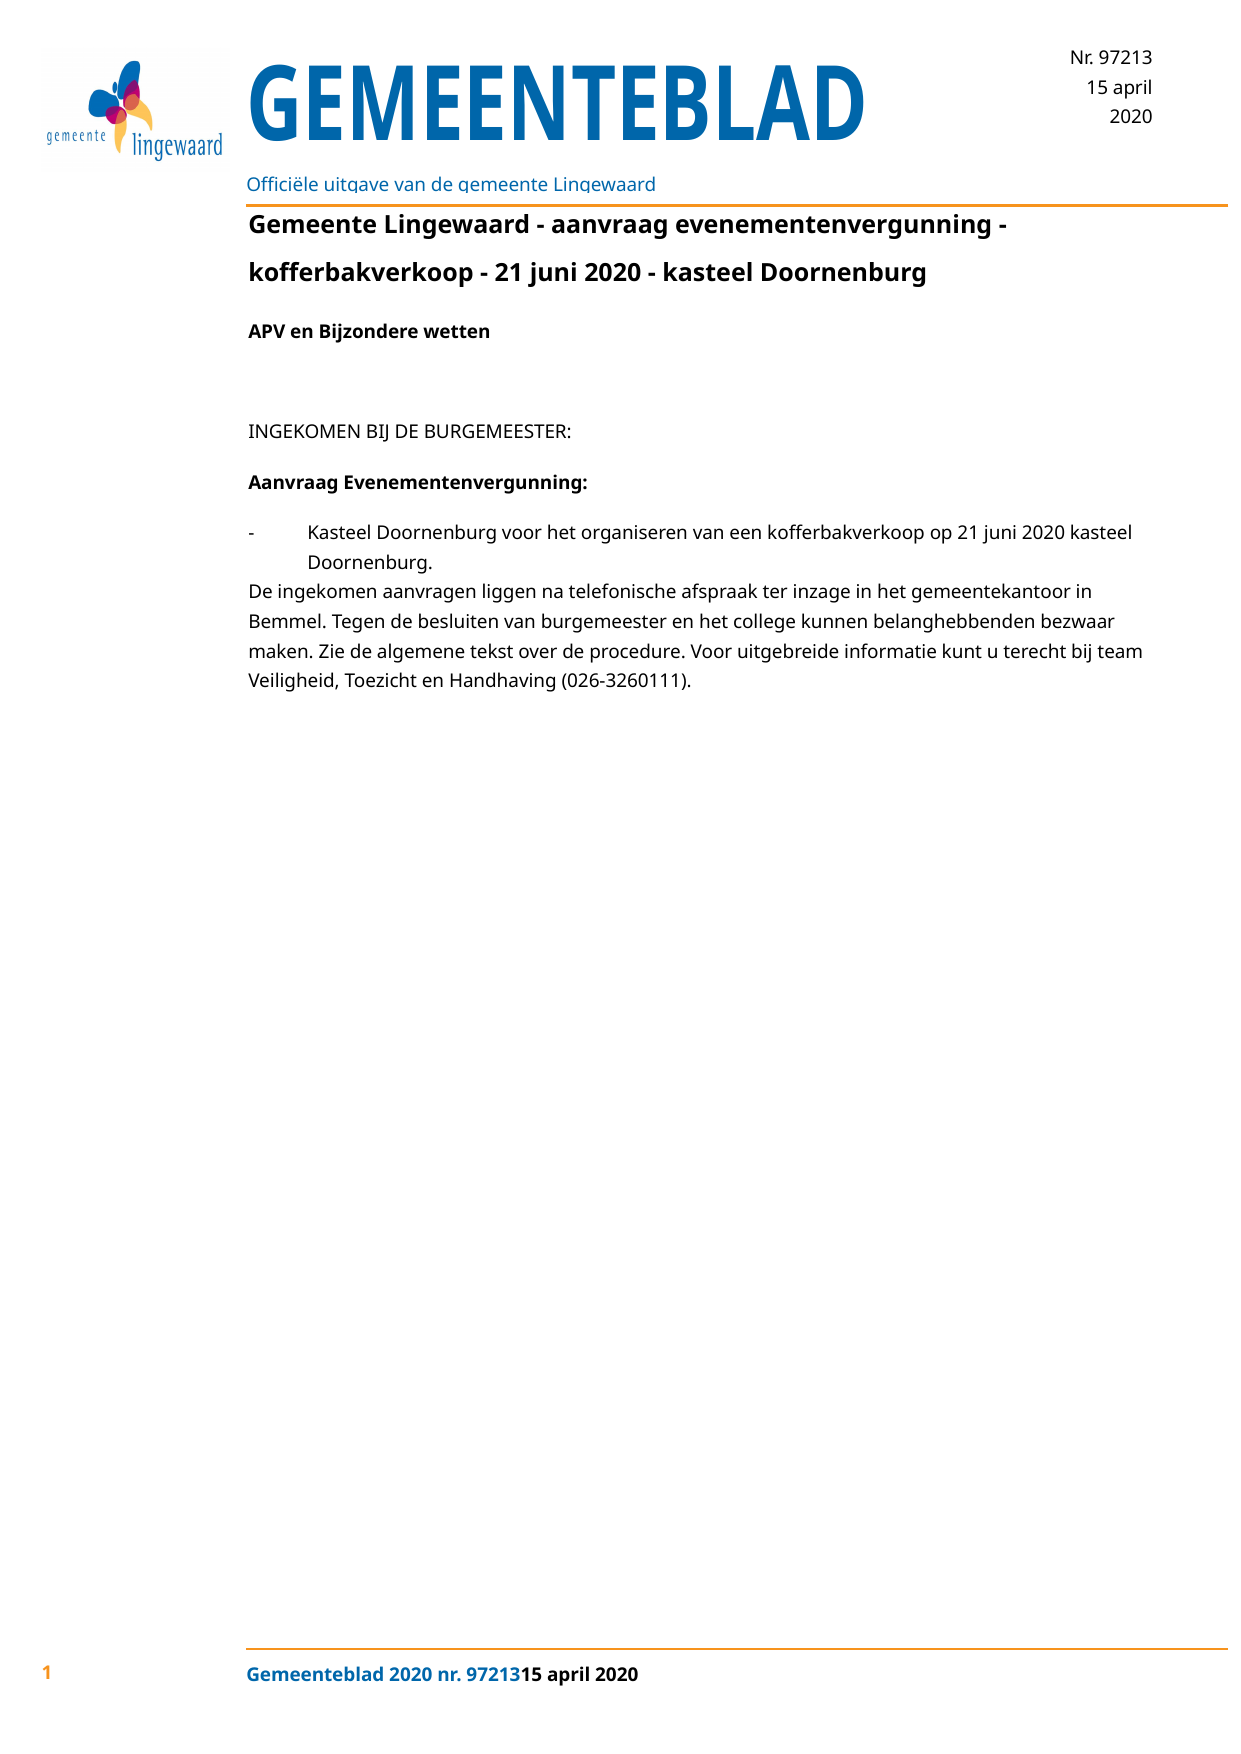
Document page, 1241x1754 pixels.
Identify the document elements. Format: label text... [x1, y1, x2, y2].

text APV en Bijzondere wetten [248, 318, 1152, 344]
text Gemeente Lingewaard - aanvraag evenementenvergunning - kofferbakverkoop - 21 juni 2020 - kasteel Doornenburg [248, 207, 1152, 288]
picture [41, 47, 231, 172]
text Aanvraag Evenementenvergunning: [248, 469, 1152, 495]
list Kasteel Doornenburg voor het organiseren van een kofferbakverkoop op 21 juni 2020 kasteel Doornenburg. [248, 519, 1152, 575]
text De ingekomen aanvragen liggen na telefonische afspraak ter inzage in het gemeentekantoor in Bemmel. Tegen de besluiten van burgemeester en het college kunnen belanghebbenden bezwaar maken. Zie de algemene tekst over de procedure. Voor uitgebreide informatie kunt u terecht bij team Veiligheid, Toezicht en Handhaving (026-3260111). [248, 579, 1152, 693]
text INGEKOMEN BIJ DE BURGEMEESTER: [248, 419, 1152, 444]
